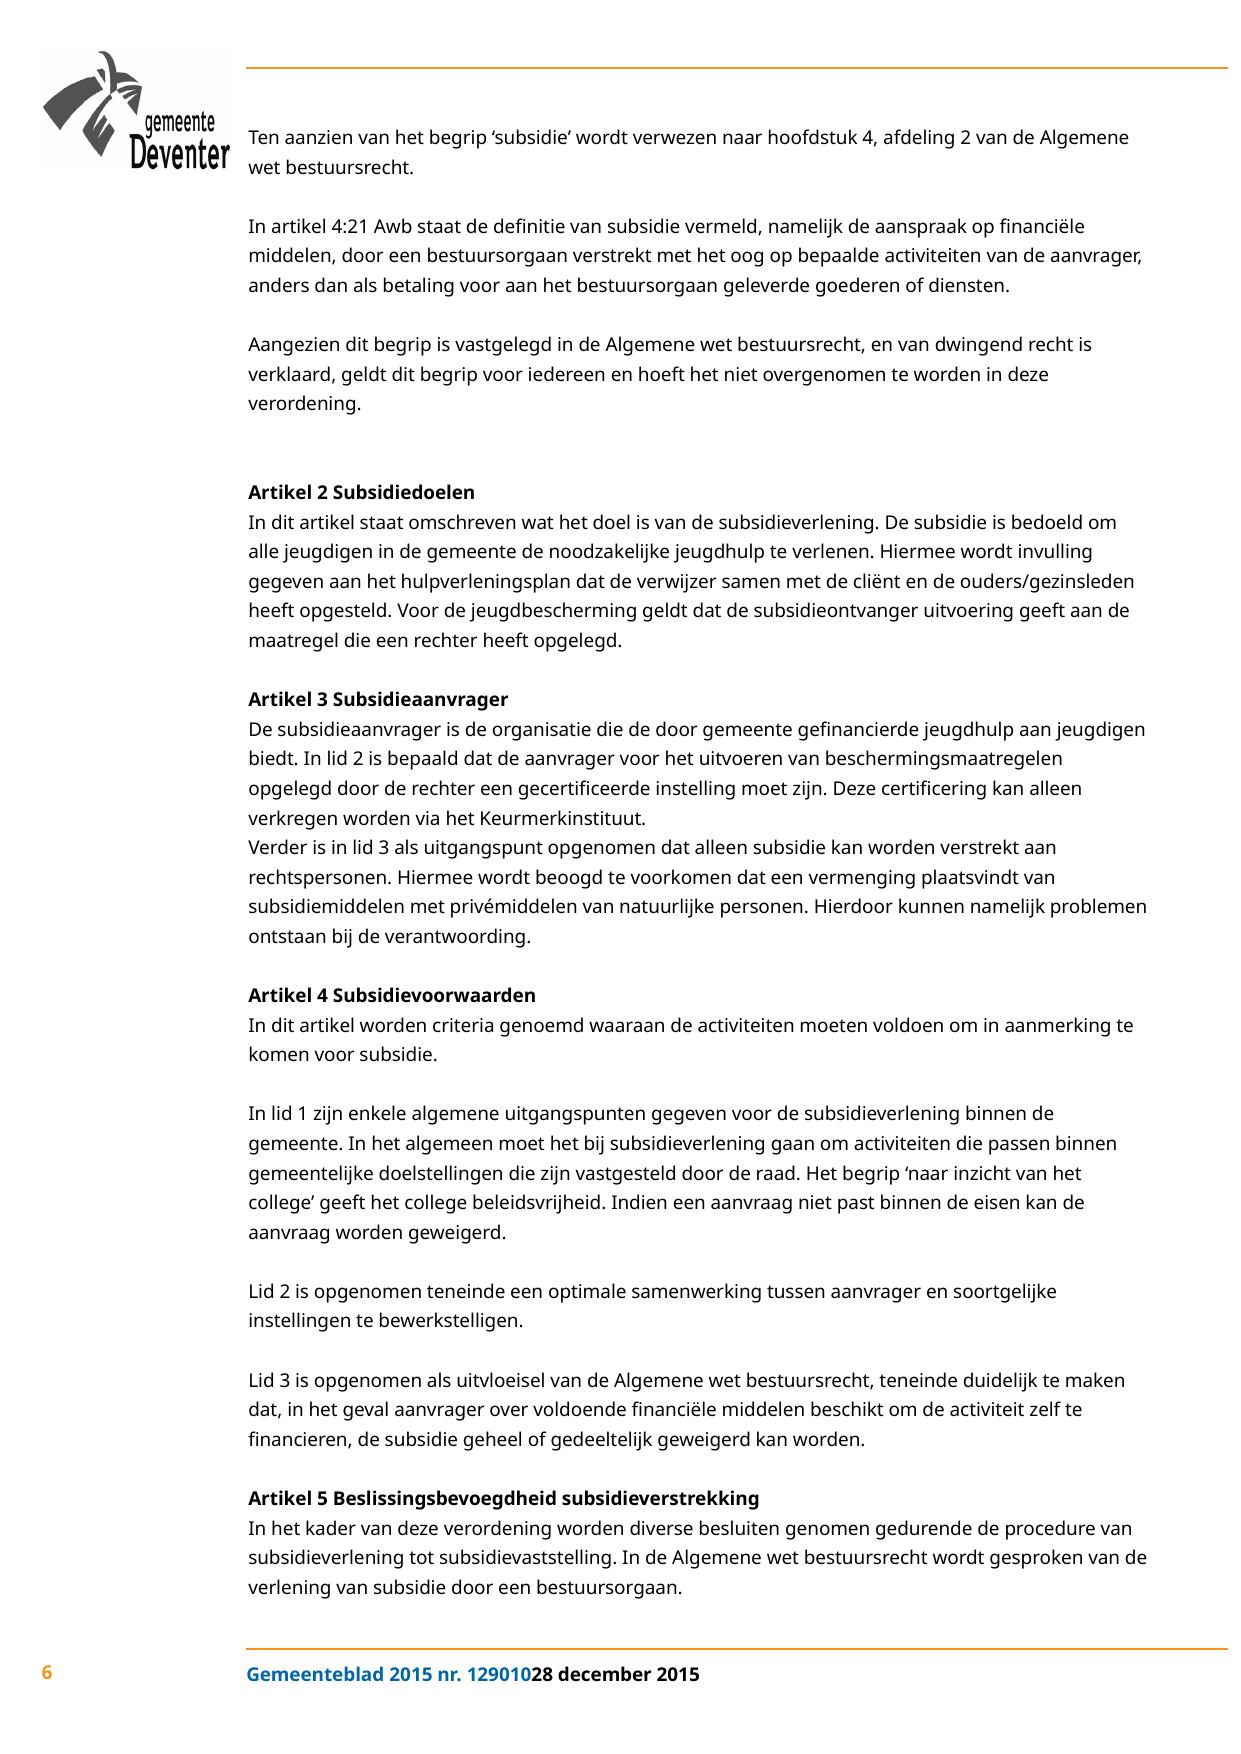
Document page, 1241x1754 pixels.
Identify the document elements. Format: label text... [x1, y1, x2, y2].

text In het kader van deze verordening worden diverse besluiten genomen gedurende de procedure van subsidieverlening tot subsidievaststelling. In de Algemene wet bestuursrecht wordt gesproken van de verlening van subsidie door een bestuursorgaan. [248, 1515, 1152, 1600]
text In dit artikel worden criteria genoemd waaraan de activiteiten moeten voldoen om in aanmerking te komen voor subsidie. [248, 1012, 1152, 1067]
text Artikel 5 Beslissingsbevoegdheid subsidieverstrekking [248, 1485, 1152, 1511]
text Artikel 3 Subsidieaanvrager [248, 686, 1152, 712]
text In artikel 4:21 Awb staat de definitie van subsidie vermeld, namelijk de aanspraak op financiële middelen, door een bestuursorgaan verstrekt met het oog op bepaalde activiteiten van de aanvrager, anders dan als betaling voor aan het bestuursorgaan geleverde goederen of diensten. [248, 213, 1152, 298]
text Aangezien dit begrip is vastgelegd in de Algemene wet bestuursrecht, en van dwingend recht is verklaard, geldt dit begrip voor iedereen en hoeft het niet overgenomen te worden in deze verordening. [248, 331, 1152, 416]
text In lid 1 zijn enkele algemene uitgangspunten gegeven voor de subsidieverlening binnen de gemeente. In het algemeen moet het bij subsidieverlening gaan om activiteiten die passen binnen gemeentelijke doelstellingen die zijn vastgesteld door de raad. Het begrip ‘naar inzicht van het college’ geeft het college beleidsvrijheid. Indien een aanvraag niet past binnen de eisen kan de aanvraag worden geweigerd. [248, 1101, 1152, 1245]
text Artikel 4 Subsidievoorwaarden [248, 982, 1152, 1008]
text Verder is in lid 3 als uitgangspunt opgenomen dat alleen subsidie kan worden verstrekt aan rechtspersonen. Hiermee wordt beoogd te voorkomen dat een vermenging plaatsvindt van subsidiemiddelen met privémiddelen van natuurlijke personen. Hierdoor kunnen namelijk problemen ontstaan bij de verantwoording. [248, 834, 1152, 949]
text In dit artikel staat omschreven wat het doel is van de subsidieverlening. De subsidie is bedoeld om alle jeugdigen in de gemeente de noodzakelijke jeugdhulp te verlenen. Hiermee wordt invulling gegeven aan het hulpverleningsplan dat de verwijzer samen met de cliënt en de ouders/gezinsleden heeft opgesteld. Voor de jeugdbescherming geldt dat de subsidieontvanger uitvoering geeft aan de maatregel die een rechter heeft opgelegd. [248, 509, 1152, 653]
text Lid 3 is opgenomen als uitvloeisel van de Algemene wet bestuursrecht, teneinde duidelijk te maken dat, in het geval aanvrager over voldoende financiële middelen beschikt om de activiteit zelf te financieren, de subsidie geheel of gedeeltelijk geweigerd kan worden. [248, 1367, 1152, 1452]
picture [41, 47, 231, 172]
text De subsidieaanvrager is de organisatie die de door gemeente gefinancierde jeugdhulp aan jeugdigen biedt. In lid 2 is bepaald dat de aanvrager voor het uitvoeren van beschermingsmaatregelen opgelegd door de rechter een gecertificeerde instelling moet zijn. Deze certificering kan alleen verkregen worden via het Keurmerkinstituut. [248, 716, 1152, 831]
text Ten aanzien van het begrip ‘subsidie’ wordt verwezen naar hoofdstuk 4, afdeling 2 van de Algemene wet bestuursrecht. [248, 124, 1152, 180]
text Lid 2 is opgenomen teneinde een optimale samenwerking tussen aanvrager en soortgelijke instellingen te bewerkstelligen. [248, 1278, 1152, 1333]
text Artikel 2 Subsidiedoelen [248, 479, 1152, 505]
